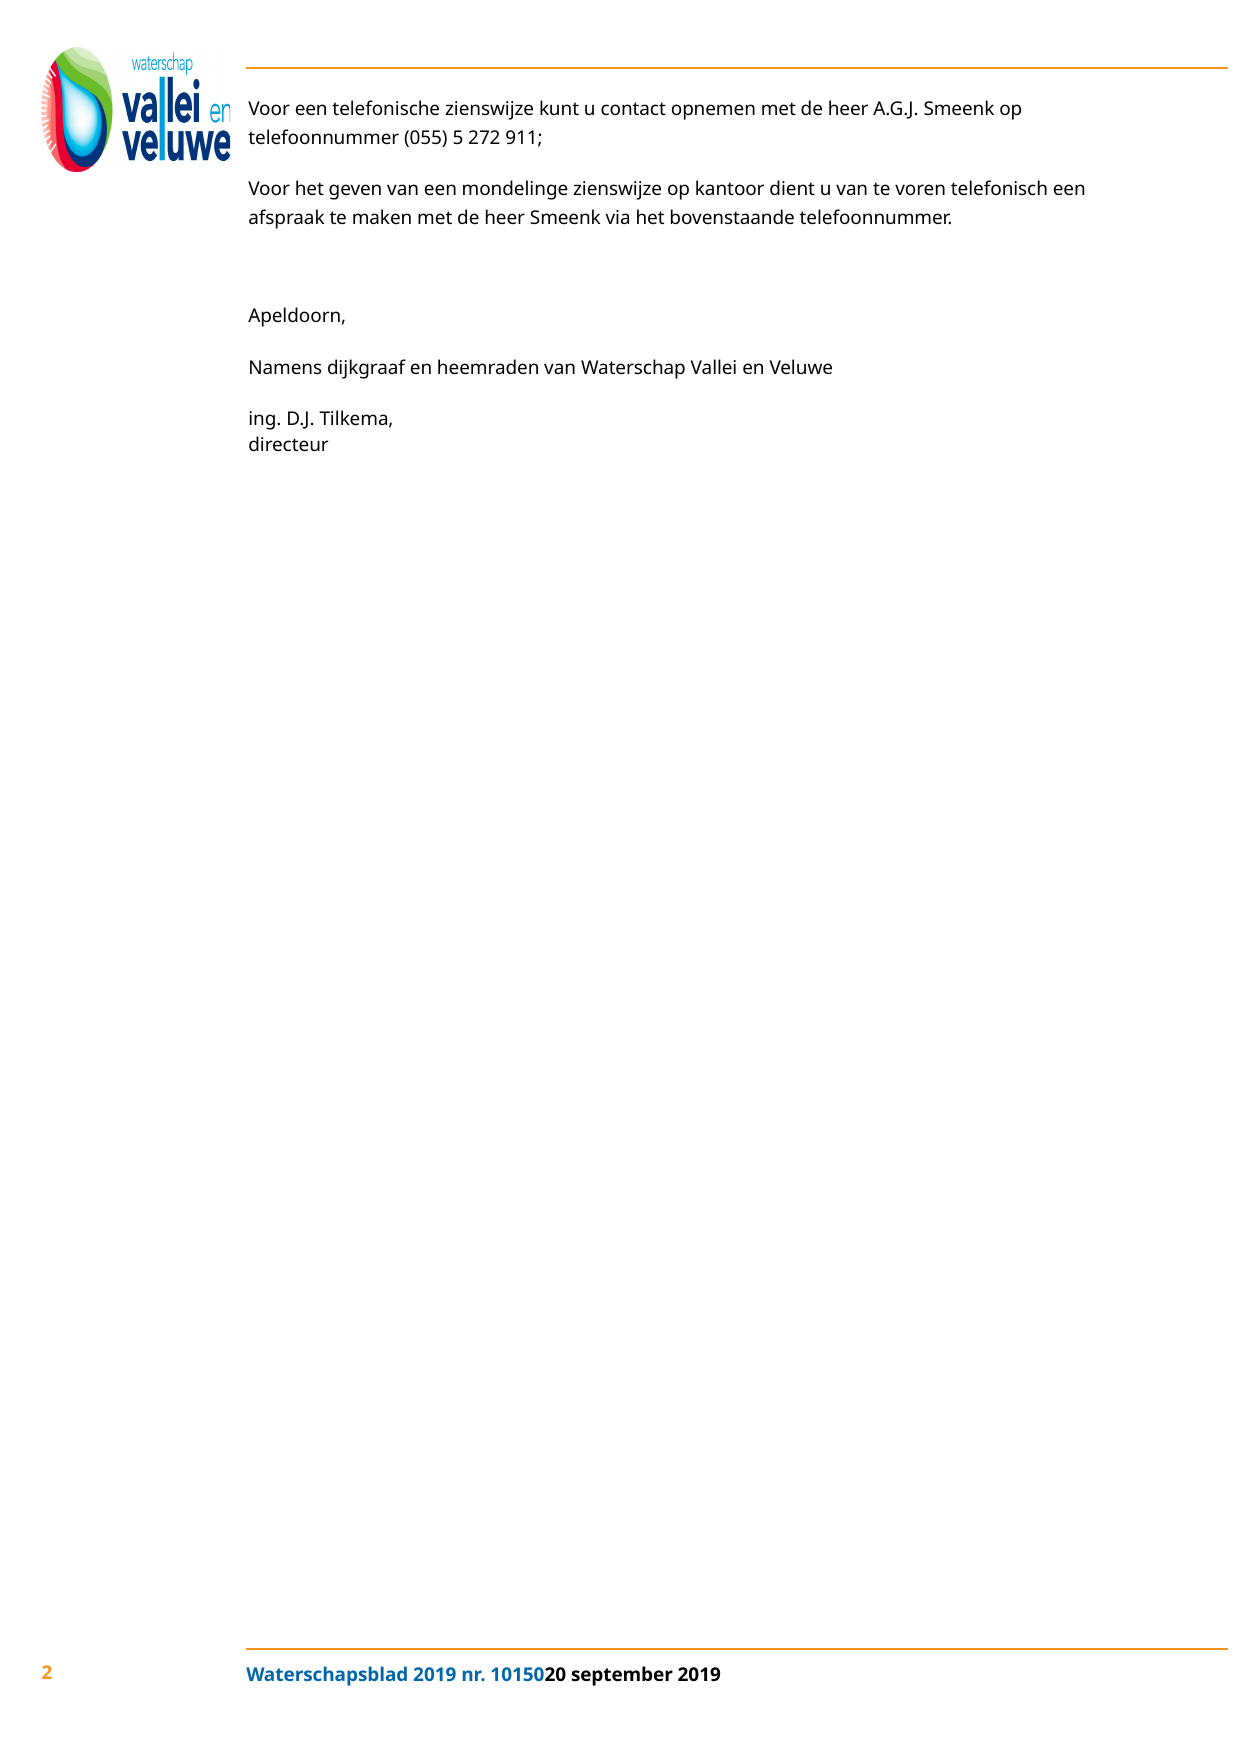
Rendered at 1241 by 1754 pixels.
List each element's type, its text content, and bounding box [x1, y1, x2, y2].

text Namens dijkgraaf en heemraden van Waterschap Vallei en Veluwe [248, 354, 1152, 380]
text directeur [248, 431, 1152, 457]
text Apeldoorn, [248, 303, 1152, 328]
text ing. D.J. Tilkema, [248, 406, 1152, 431]
text Voor het geven van een mondelinge zienswijze op kantoor dient u van te voren telefonisch een afspraak te maken met de heer Smeenk via het bovenstaande telefoonnummer. [248, 175, 1152, 230]
picture [41, 47, 231, 172]
text Voor een telefonische zienswijze kunt u contact opnemen met de heer A.G.J. Smeenk op telefoonnummer (055) 5 272 911; [248, 95, 1152, 150]
